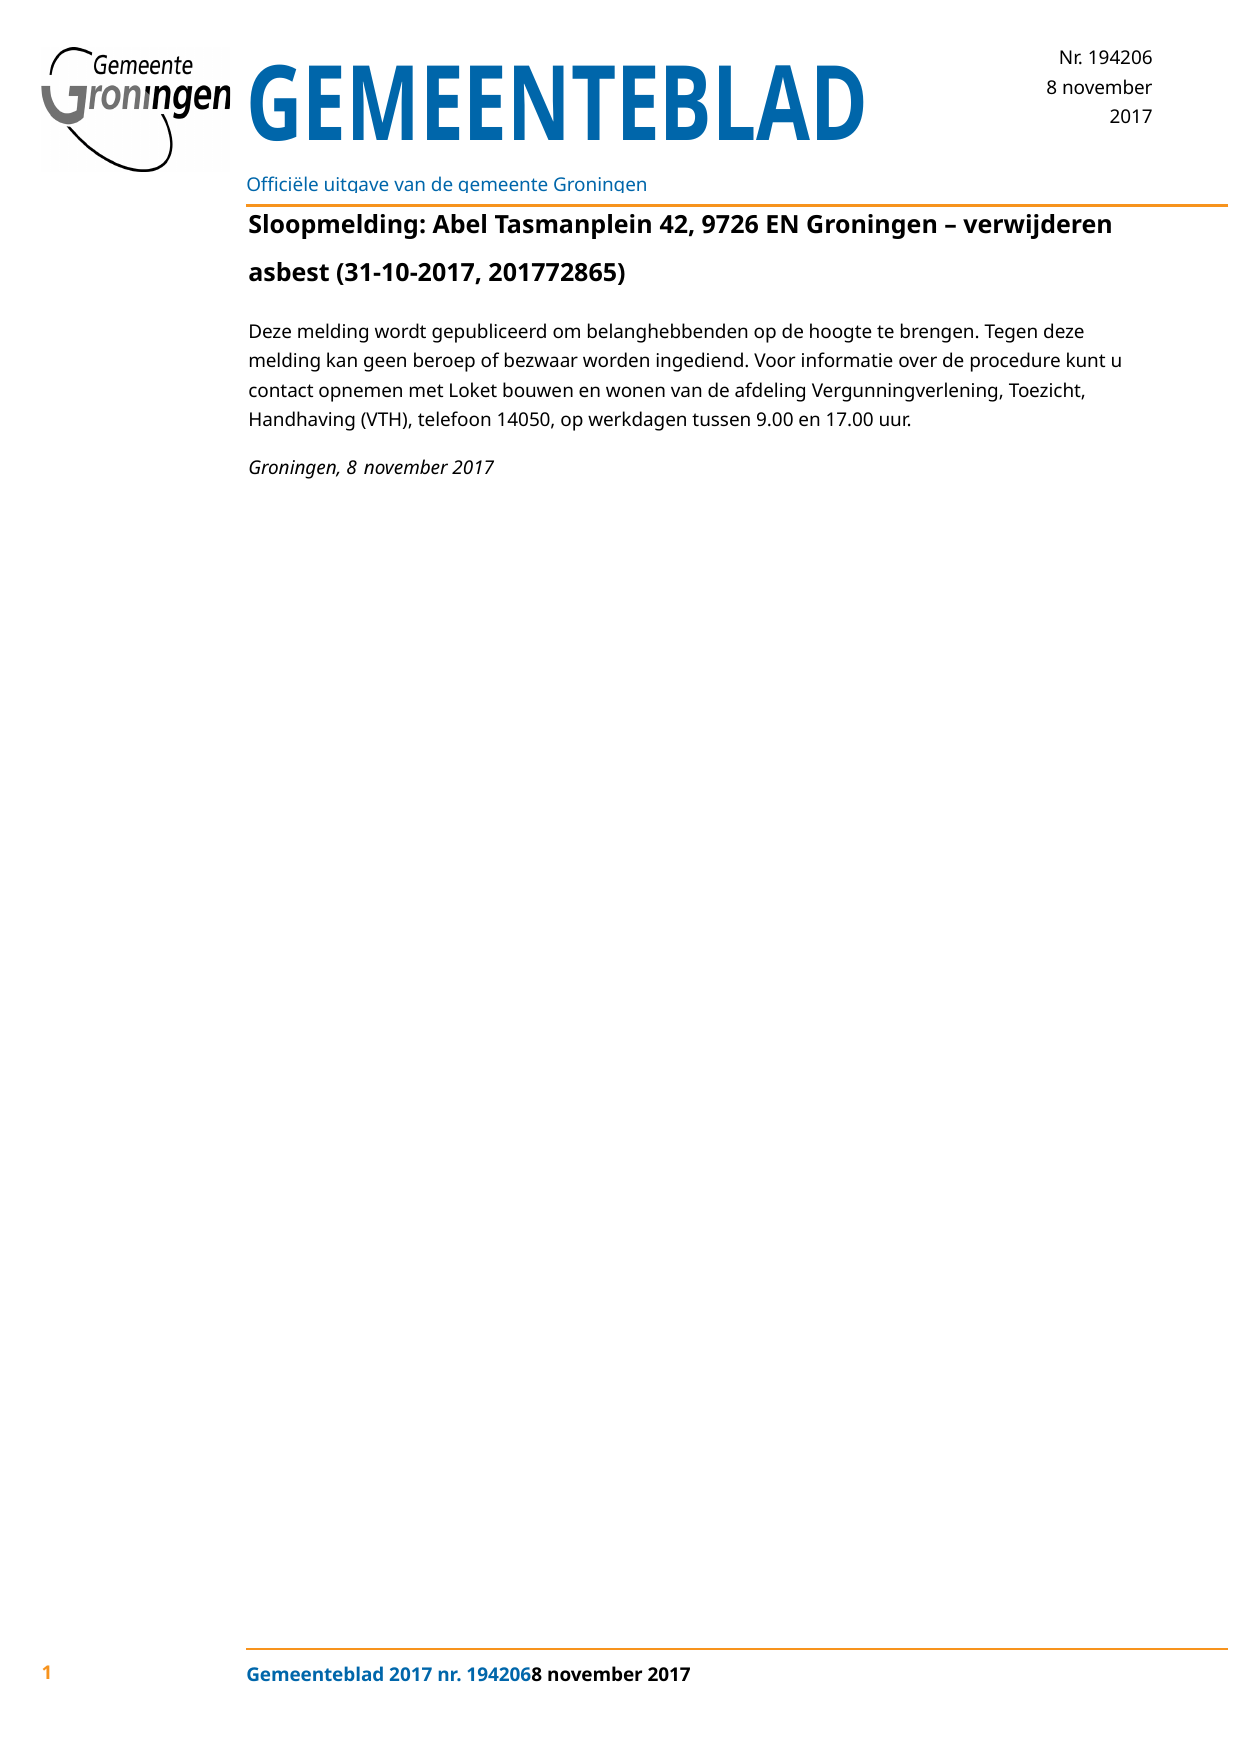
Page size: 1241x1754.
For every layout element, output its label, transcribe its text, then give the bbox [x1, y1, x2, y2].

picture [41, 47, 231, 172]
text Deze melding wordt gepubliceerd om belanghebbenden op de hoogte te brengen. Tegen deze melding kan geen beroep of bezwaar worden ingediend. Voor informatie over de procedure kunt u contact opnemen met Loket bouwen en wonen van de afdeling Vergunningverlening, Toezicht, Handhaving (VTH), telefoon 14050, op werkdagen tussen 9.00 en 17.00 uur. [248, 318, 1152, 432]
text Sloopmelding: Abel Tasmanplein 42, 9726 EN Groningen – verwijderen asbest (31-10-2017, 201772865) [248, 207, 1152, 288]
text Groningen, 8 november 2017 [248, 454, 1152, 480]
